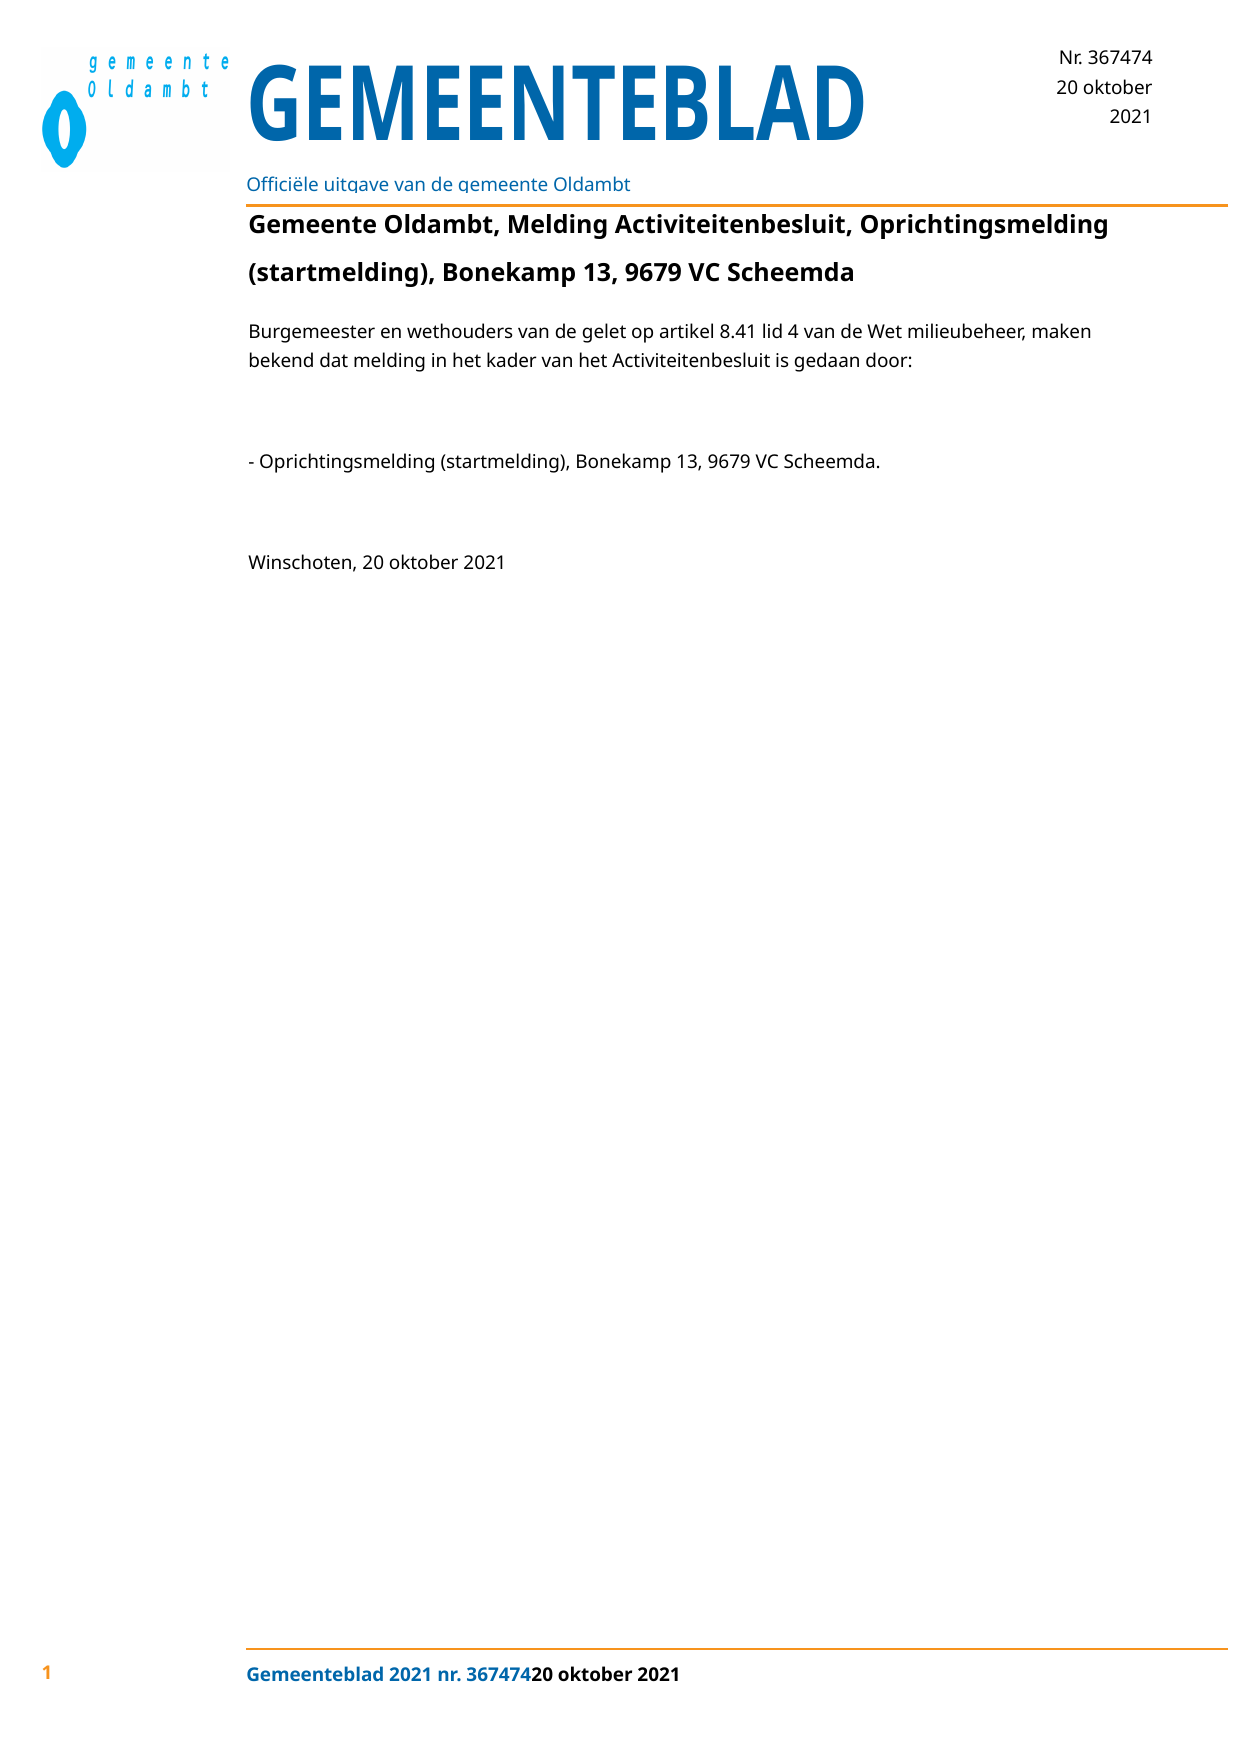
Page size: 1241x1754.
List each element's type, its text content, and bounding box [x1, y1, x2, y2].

text - Oprichtingsmelding (startmelding), Bonekamp 13, 9679 VC Scheemda. [248, 448, 1152, 474]
text Gemeente Oldambt, Melding Activiteitenbesluit, Oprichtingsmelding (startmelding), Bonekamp 13, 9679 VC Scheemda [248, 207, 1152, 288]
text Winschoten, 20 oktober 2021 [248, 549, 1152, 575]
picture [41, 47, 231, 172]
text Burgemeester en wethouders van de gelet op artikel 8.41 lid 4 van de Wet milieubeheer, maken bekend dat melding in het kader van het Activiteitenbesluit is gedaan door: [248, 318, 1152, 373]
